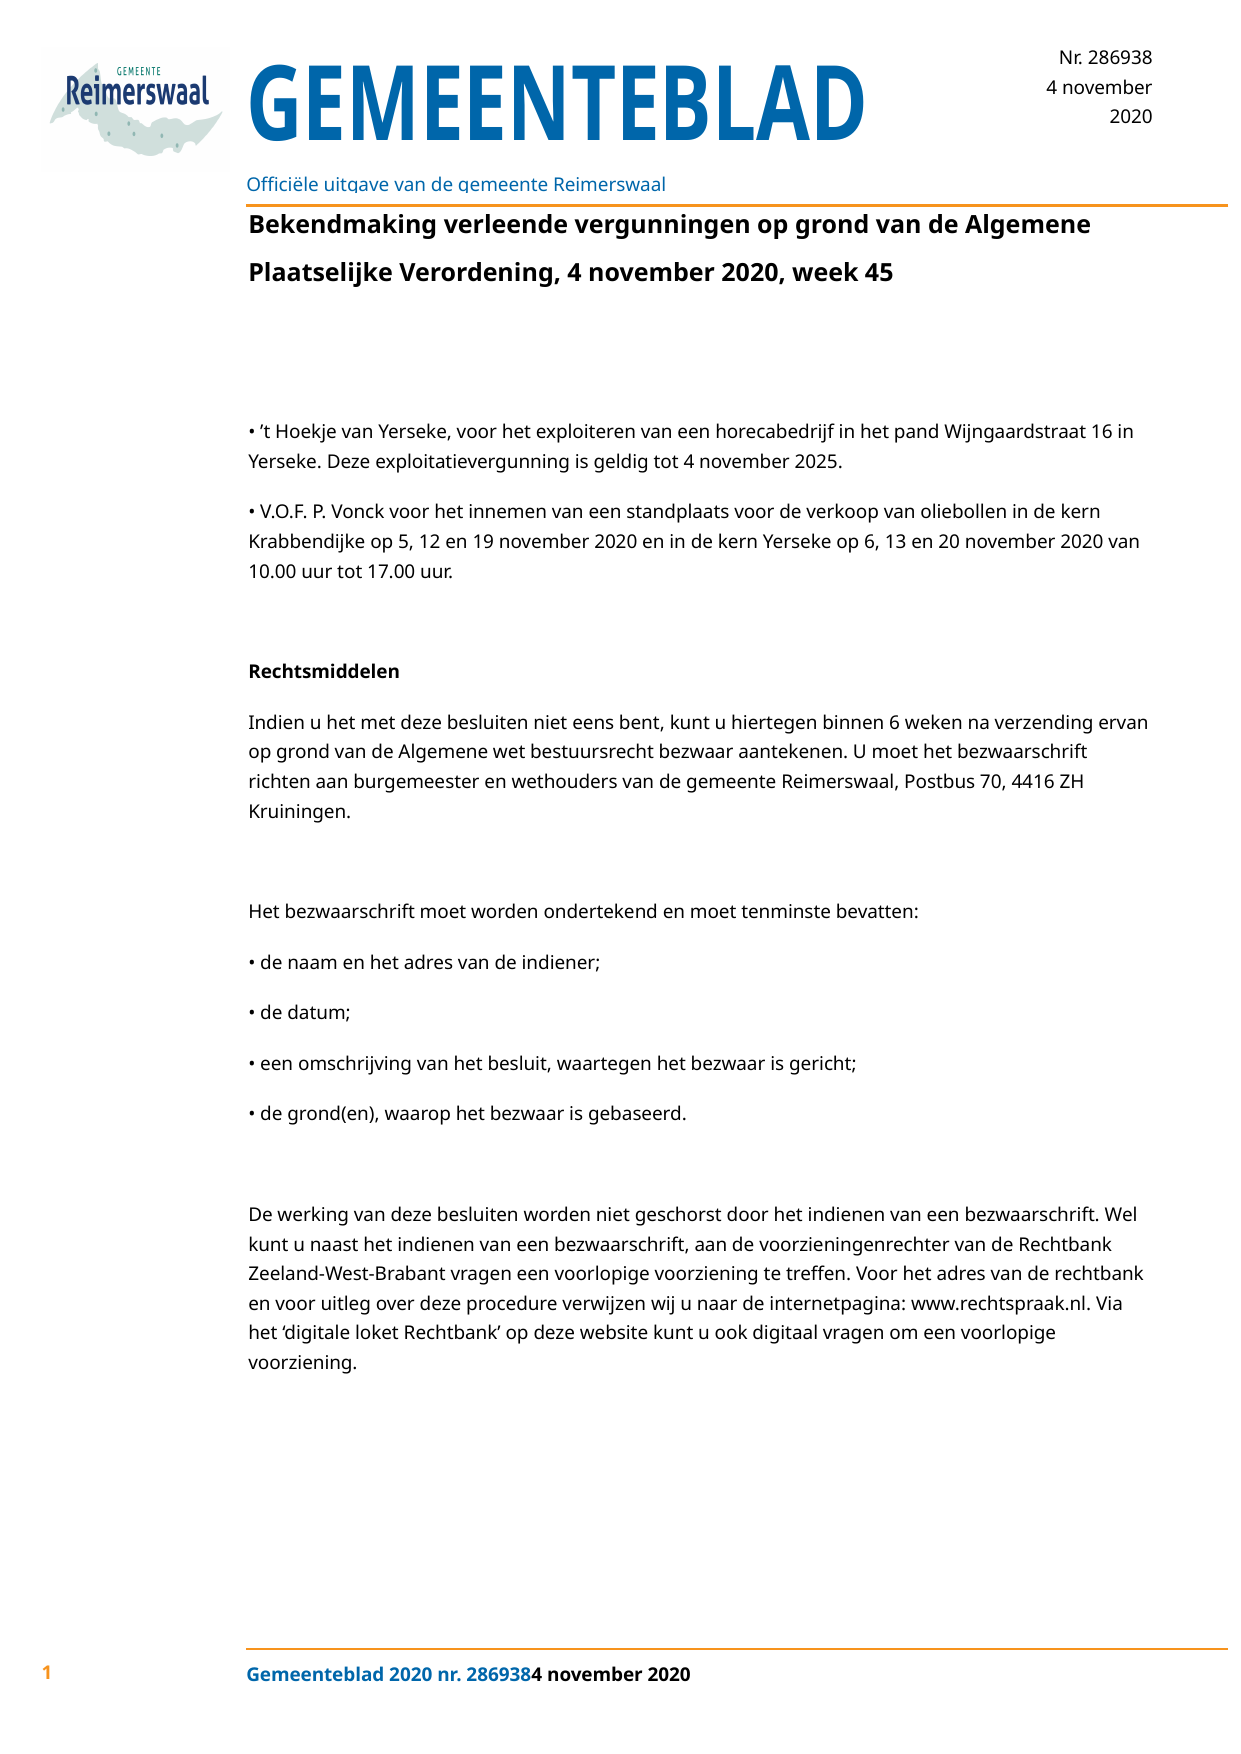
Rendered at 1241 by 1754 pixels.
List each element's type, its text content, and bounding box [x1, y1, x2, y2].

text • ’t Hoekje van Yerseke, voor het exploiteren van een horecabedrijf in het pand Wijngaardstraat 16 in Yerseke. Deze exploitatievergunning is geldig tot 4 november 2025. [248, 419, 1152, 474]
text Bekendmaking verleende vergunningen op grond van de Algemene Plaatselijke Verordening, 4 november 2020, week 45 [248, 207, 1152, 288]
text • een omschrijving van het besluit, waartegen het bezwaar is gericht; [248, 1050, 1152, 1076]
text De werking van deze besluiten worden niet geschorst door het indienen van een bezwaarschrift. Wel kunt u naast het indienen van een bezwaarschrift, aan de voorzieningenrechter van de Rechtbank Zeeland-West-Brabant vragen een voorlopige voorziening te treffen. Voor het adres van de rechtbank en voor uitleg over deze procedure verwijzen wij u naar de internetpagina: www.rechtspraak.nl. Via het ‘digitale loket Rechtbank’ op deze website kunt u ook digitaal vragen om een voorlopige voorziening. [248, 1201, 1152, 1375]
text Rechtsmiddelen [248, 659, 1152, 684]
text Het bezwaarschrift moet worden ondertekend en moet tenminste bevatten: [248, 899, 1152, 924]
text • de grond(en), waarop het bezwaar is gebaseerd. [248, 1100, 1152, 1126]
text Indien u het met deze besluiten niet eens bent, kunt u hiertegen binnen 6 weken na verzending ervan op grond van de Algemene wet bestuursrecht bezwaar aantekenen. U moet het bezwaarschrift richten aan burgemeester en wethouders van de gemeente Reimerswaal, Postbus 70, 4416 ZH Kruiningen. [248, 709, 1152, 824]
text • de naam en het adres van de indiener; [248, 949, 1152, 975]
text • V.O.F. P. Vonck voor het innemen van een standplaats voor de verkoop van oliebollen in de kern Krabbendijke op 5, 12 en 19 november 2020 en in de kern Yerseke op 6, 13 en 20 november 2020 van 10.00 uur tot 17.00 uur. [248, 499, 1152, 584]
picture [41, 47, 231, 172]
text • de datum; [248, 999, 1152, 1025]
